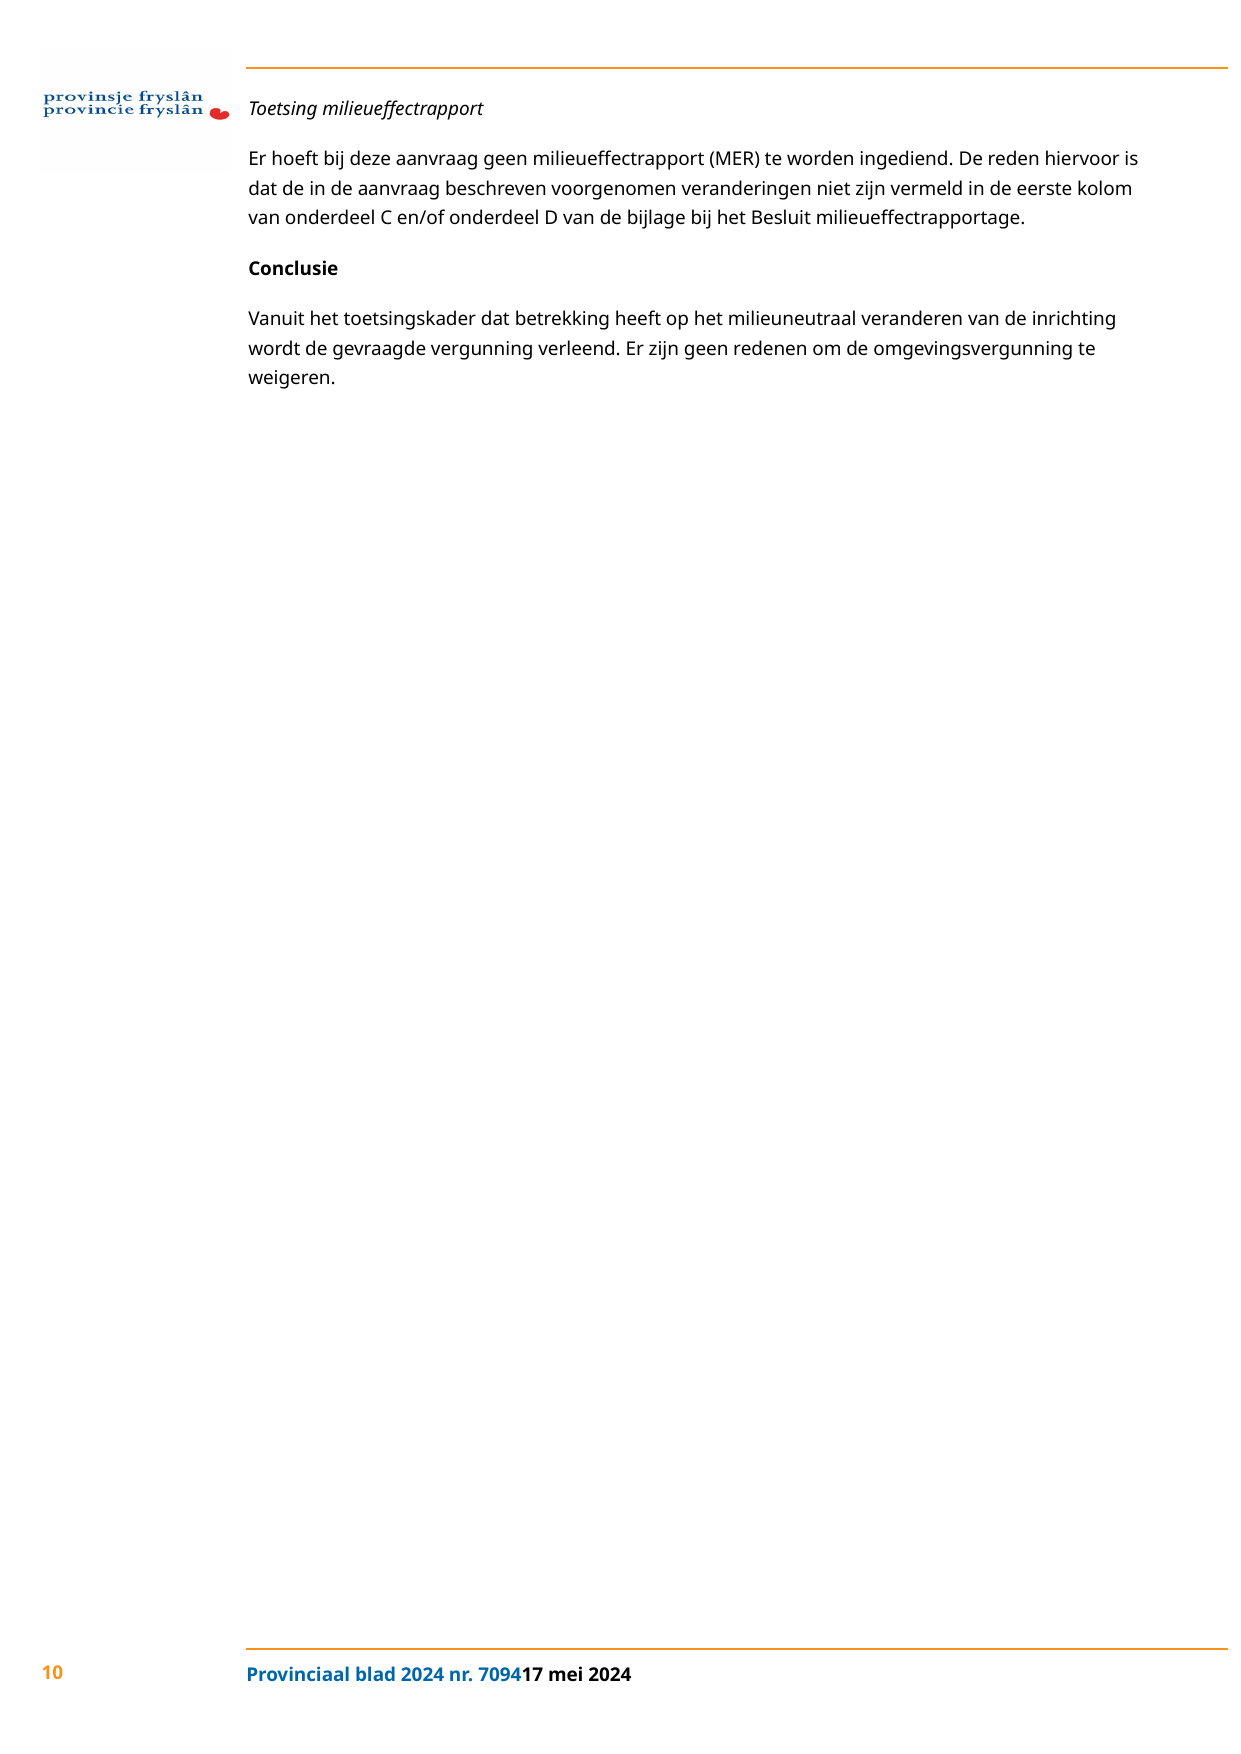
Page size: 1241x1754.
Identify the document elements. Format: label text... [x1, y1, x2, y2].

text Conclusie [248, 255, 1152, 281]
text Er hoeft bij deze aanvraag geen milieueffectrapport (MER) te worden ingediend. De reden hiervoor is dat de in de aanvraag beschreven voorgenomen veranderingen niet zijn vermeld in de eerste kolom van onderdeel C en/of onderdeel D van de bijlage bij het Besluit milieueffectrapportage. [248, 145, 1152, 230]
picture [41, 47, 231, 172]
text Toetsing milieueffectrapport [248, 95, 1152, 121]
text Vanuit het toetsingskader dat betrekking heeft op het milieuneutraal veranderen van de inrichting wordt de gevraagde vergunning verleend. Er zijn geen redenen om de omgevingsvergunning te weigeren. [248, 305, 1152, 390]
